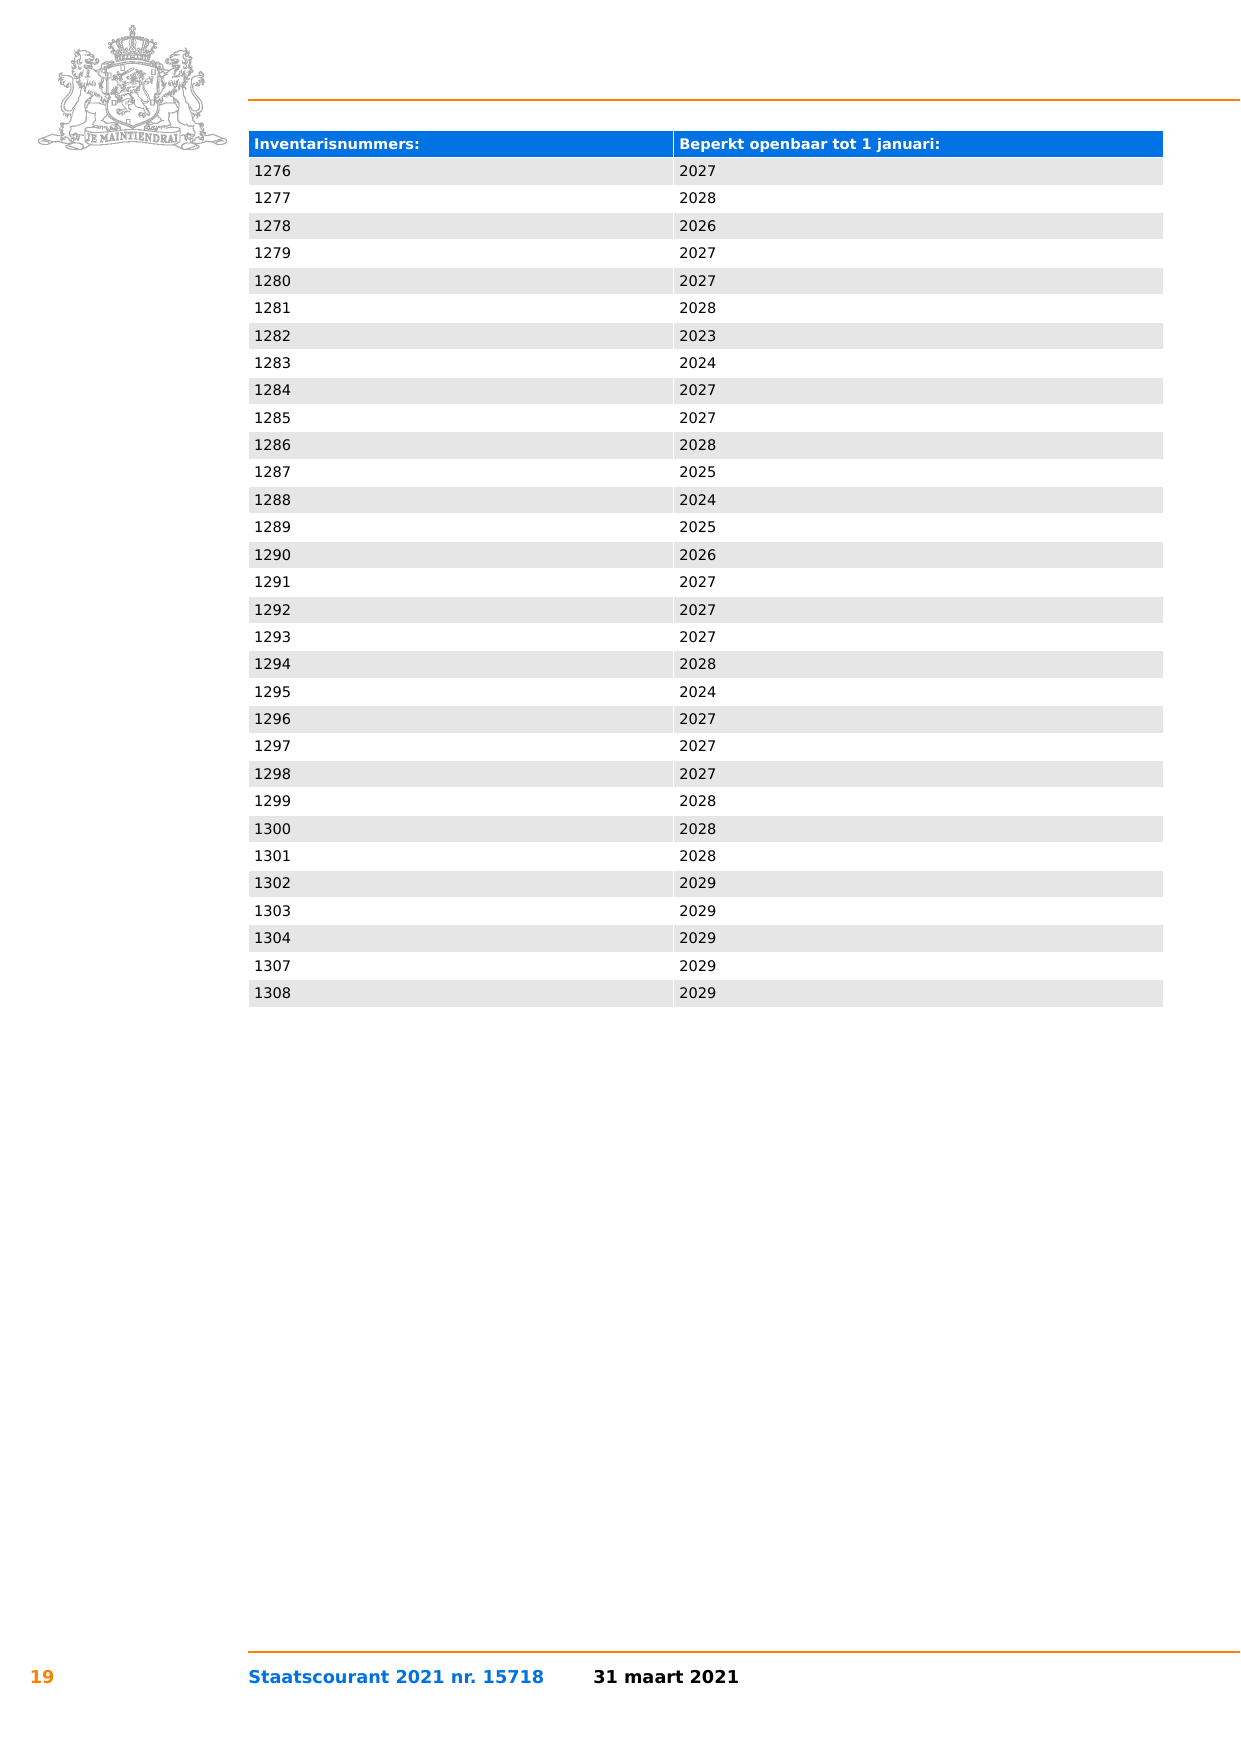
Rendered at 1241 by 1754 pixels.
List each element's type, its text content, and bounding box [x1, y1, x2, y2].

table_cell 1303 [249, 898, 673, 924]
table_cell 1287 [249, 460, 673, 486]
table_cell 2027 [674, 569, 1163, 596]
table_cell 2026 [674, 213, 1163, 239]
table_cell 1284 [249, 378, 673, 404]
table_cell 1301 [249, 843, 673, 869]
table_cell 2029 [674, 953, 1163, 979]
table_cell 1302 [249, 871, 673, 897]
table_cell 1296 [249, 706, 673, 733]
table_cell 2027 [674, 158, 1163, 185]
table_cell 2029 [674, 925, 1163, 952]
table_cell 2027 [674, 405, 1163, 431]
table_cell 2028 [674, 651, 1163, 678]
table_cell 1307 [249, 953, 673, 979]
table_cell 1285 [249, 405, 673, 431]
table_cell 1298 [249, 761, 673, 787]
table_cell 1295 [249, 679, 673, 705]
table_cell 1294 [249, 651, 673, 678]
table_cell 2027 [674, 734, 1163, 760]
table_cell 1291 [249, 569, 673, 596]
table_cell 1293 [249, 624, 673, 650]
picture [38, 25, 227, 150]
table_cell 2029 [674, 898, 1163, 924]
table_cell 2028 [674, 816, 1163, 842]
table_cell 1300 [249, 816, 673, 842]
table_header Beperkt openbaar tot 1 januari: [674, 131, 1163, 157]
table_cell 2023 [674, 323, 1163, 349]
table_cell 2028 [674, 186, 1163, 212]
table_cell 2028 [674, 843, 1163, 869]
table_cell 2027 [674, 597, 1163, 623]
table_cell 2029 [674, 871, 1163, 897]
table_cell 2027 [674, 761, 1163, 787]
table_cell 1280 [249, 268, 673, 294]
table_header Inventarisnummers: [249, 131, 673, 157]
table_cell 1290 [249, 542, 673, 568]
table_cell 1297 [249, 734, 673, 760]
table_cell 2028 [674, 295, 1163, 322]
table_cell 1289 [249, 515, 673, 541]
table_cell 2024 [674, 350, 1163, 376]
table_cell 1278 [249, 213, 673, 239]
table_cell 1299 [249, 789, 673, 815]
table_cell 1281 [249, 295, 673, 322]
table_cell 1286 [249, 432, 673, 459]
table_cell 2024 [674, 487, 1163, 513]
table_cell 2027 [674, 268, 1163, 294]
table_cell 2027 [674, 706, 1163, 733]
table_cell 2025 [674, 460, 1163, 486]
table_cell 1279 [249, 241, 673, 267]
table_cell 2029 [674, 980, 1163, 1007]
table_cell 1277 [249, 186, 673, 212]
table_cell 2027 [674, 241, 1163, 267]
table_cell 1304 [249, 925, 673, 952]
table_cell 1282 [249, 323, 673, 349]
table_cell 2028 [674, 789, 1163, 815]
table_cell 1283 [249, 350, 673, 376]
table_cell 1292 [249, 597, 673, 623]
table_cell 2027 [674, 378, 1163, 404]
table_cell 2024 [674, 679, 1163, 705]
table_cell 1276 [249, 158, 673, 185]
table_cell 1288 [249, 487, 673, 513]
table_cell 2025 [674, 515, 1163, 541]
table_cell 2026 [674, 542, 1163, 568]
table_cell 1308 [249, 980, 673, 1007]
table_cell 2028 [674, 432, 1163, 459]
table_cell 2027 [674, 624, 1163, 650]
